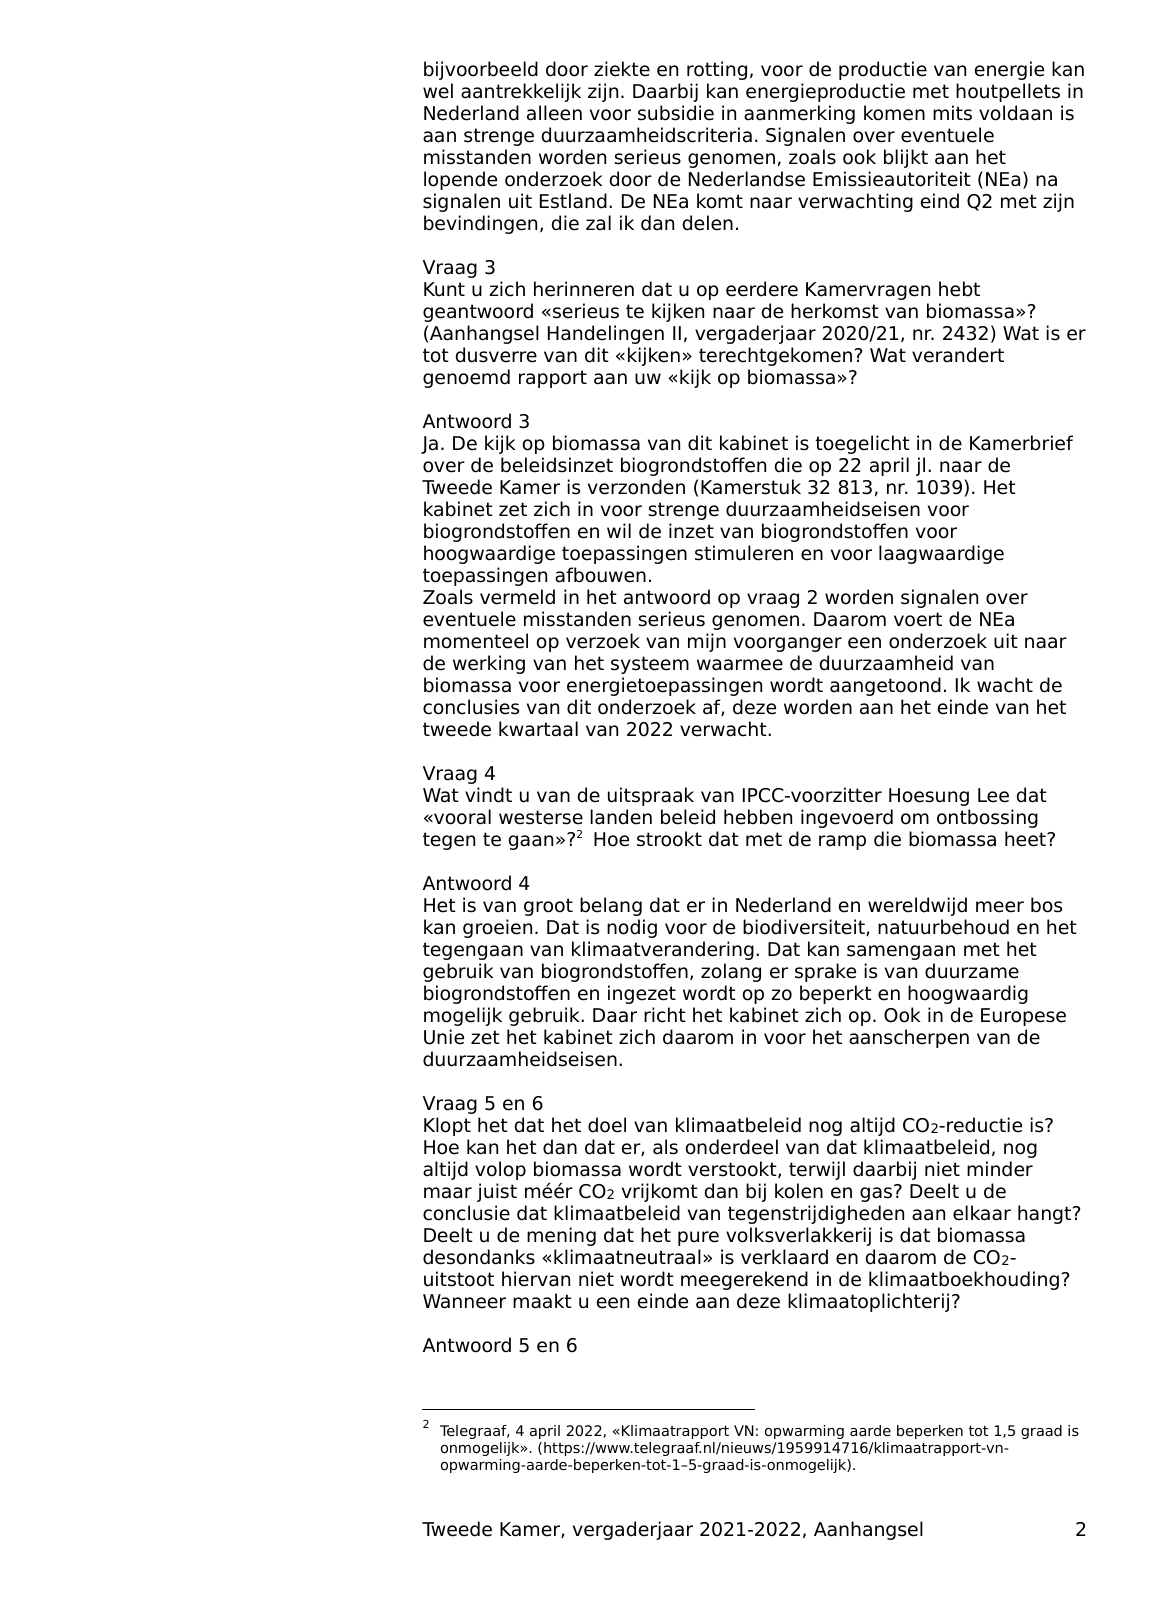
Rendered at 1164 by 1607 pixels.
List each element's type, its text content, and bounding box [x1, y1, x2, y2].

text Klopt het dat het doel van klimaatbeleid nog altijd CO2-reductie is? Hoe kan het dan dat er, als onderdeel van dat klimaatbeleid, nog altijd volop biomassa wordt verstookt, terwijl daarbij niet minder maar juist méér CO2 vrijkomt dan bij kolen en gas? Deelt u de conclusie dat klimaatbeleid van tegenstrijdigheden aan elkaar hangt? [422, 1115, 1087, 1225]
text Deelt u de mening dat het pure volksverlakkerij is dat biomassa desondanks «klimaatneutraal» is verklaard en daarom de CO2-uitstoot hiervan niet wordt meegerekend in de klimaatboekhouding? Wanneer maakt u een einde aan deze klimaatoplichterij? [422, 1225, 1087, 1313]
text Antwoord 5 en 6 [422, 1335, 1087, 1357]
text Telegraaf, 4 april 2022, «Klimaatrapport VN: opwarming aarde beperken tot 1,5 graad is onmogelijk». (https://www.telegraaf.nl/nieuws/1959914716/klimaatrapport-vn-opwarming-aarde-beperken-tot-1–5-graad-is-onmogelijk). [422, 1418, 1087, 1474]
text Vraag 5 en 6 [422, 1093, 1087, 1115]
text Antwoord 4 [422, 873, 1087, 895]
text Vraag 4 [422, 763, 1087, 785]
text Antwoord 3 [422, 411, 1087, 433]
text Ja. De kijk op biomassa van dit kabinet is toegelicht in de Kamerbrief over de beleidsinzet biogrondstoffen die op 22 april jl. naar de Tweede Kamer is verzonden (Kamerstuk 32 813, nr. 1039). Het kabinet zet zich in voor strenge duurzaamheidseisen voor biogrondstoffen en wil de inzet van biogrondstoffen voor hoogwaardige toepassingen stimuleren en voor laagwaardige toepassingen afbouwen. [422, 433, 1087, 587]
text Kunt u zich herinneren dat u op eerdere Kamervragen hebt geantwoord «serieus te kijken naar de herkomst van biomassa»? (Aanhangsel Handelingen II, vergaderjaar 2020/21, nr. 2432) Wat is er tot dusverre van dit «kijken» terechtgekomen? Wat verandert genoemd rapport aan uw «kijk op biomassa»? [422, 279, 1087, 389]
text Vraag 3 [422, 257, 1087, 279]
text bijvoorbeeld door ziekte en rotting, voor de productie van energie kan wel aantrekkelijk zijn. Daarbij kan energieproductie met houtpellets in Nederland alleen voor subsidie in aanmerking komen mits voldaan is aan strenge duurzaamheidscriteria. Signalen over eventuele misstanden worden serieus genomen, zoals ook blijkt aan het lopende onderzoek door de Nederlandse Emissieautoriteit (NEa) na signalen uit Estland. De NEa komt naar verwachting eind Q2 met zijn bevindingen, die zal ik dan delen. [422, 59, 1087, 235]
text Zoals vermeld in het antwoord op vraag 2 worden signalen over eventuele misstanden serieus genomen. Daarom voert de NEa momenteel op verzoek van mijn voorganger een onderzoek uit naar de werking van het systeem waarmee de duurzaamheid van biomassa voor energietoepassingen wordt aangetoond. Ik wacht de conclusies van dit onderzoek af, deze worden aan het einde van het tweede kwartaal van 2022 verwacht. [422, 587, 1087, 741]
text Wat vindt u van de uitspraak van IPCC-voorzitter Hoesung Lee dat «vooral westerse landen beleid hebben ingevoerd om ontbossing tegen te gaan»? Hoe strookt dat met de ramp die biomassa heet? [422, 785, 1087, 851]
text Het is van groot belang dat er in Nederland en wereldwijd meer bos kan groeien. Dat is nodig voor de biodiversiteit, natuurbehoud en het tegengaan van klimaatverandering. Dat kan samengaan met het gebruik van biogrondstoffen, zolang er sprake is van duurzame biogrondstoffen en ingezet wordt op zo beperkt en hoogwaardig mogelijk gebruik. Daar richt het kabinet zich op. Ook in de Europese Unie zet het kabinet zich daarom in voor het aanscherpen van de duurzaamheidseisen. [422, 895, 1087, 1071]
